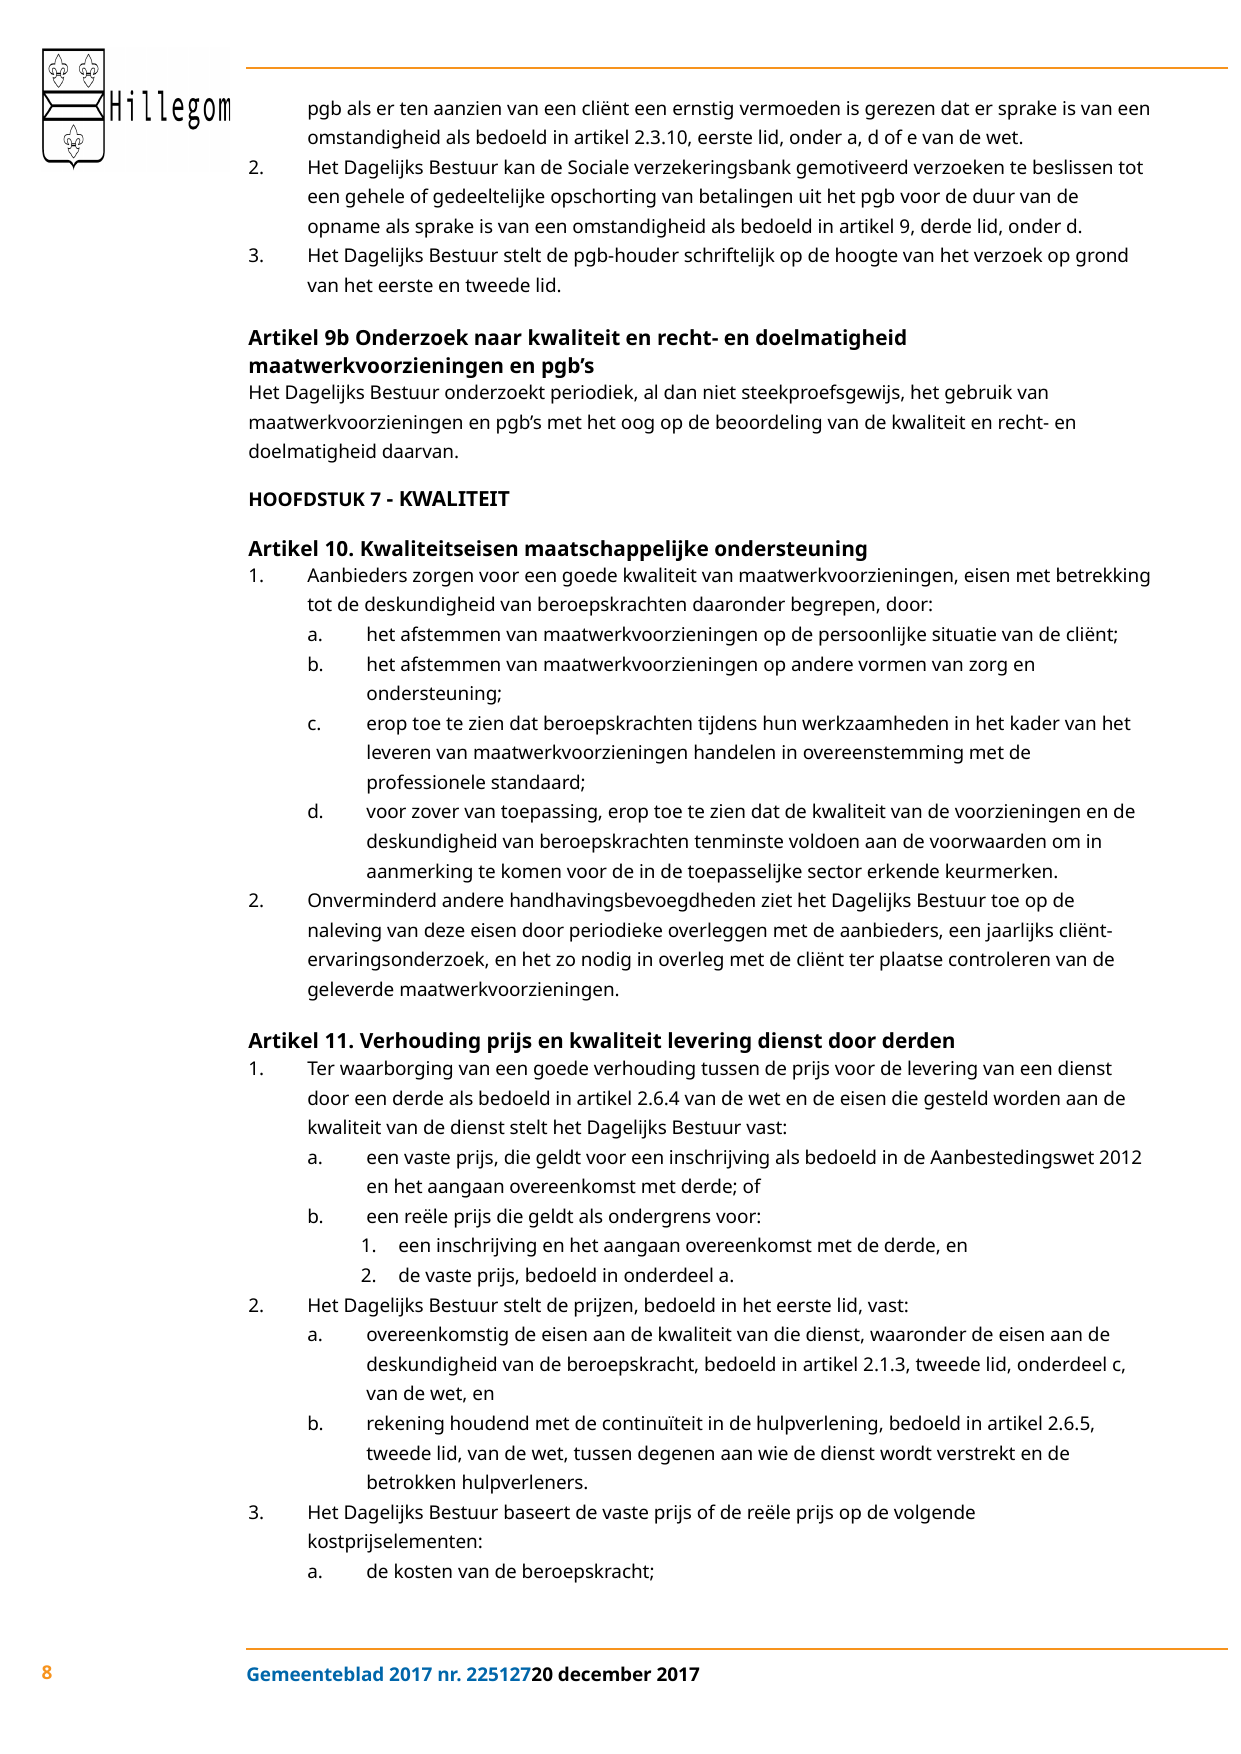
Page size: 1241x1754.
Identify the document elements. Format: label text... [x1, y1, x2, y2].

list Ter waarborging van een goede verhouding tussen de prijs voor de levering van een dienst door een derde als bedoeld in artikel 2.6.4 van de wet en de eisen die gesteld worden aan de kwaliteit van de dienst stelt het Dagelijks Bestuur vast: [248, 1055, 1152, 1140]
list Het Dagelijks Bestuur baseert de vaste prijs of de reële prijs op de volgende kostprijselementen: [248, 1499, 1152, 1554]
list Aanbieders zorgen voor een goede kwaliteit van maatwerkvoorzieningen, eisen met betrekking tot de deskundigheid van beroepskrachten daaronder begrepen, door: [248, 562, 1152, 617]
picture [41, 47, 231, 172]
list overeenkomstig de eisen aan de kwaliteit van die dienst, waaronder de eisen aan de deskundigheid van de beroepskracht, bedoeld in artikel 2.1.3, tweede lid, onderdeel c, van de wet, en [307, 1321, 1152, 1406]
text Het Dagelijks Bestuur onderzoekt periodiek, al dan niet steekproefsgewijs, het gebruik van maatwerkvoorzieningen en pgb’s met het oog op de beoordeling van de kwaliteit en recht- en doelmatigheid daarvan. [248, 379, 1152, 464]
list een reële prijs die geldt als ondergrens voor: [307, 1203, 1152, 1229]
list voor zover van toepassing, erop toe te zien dat de kwaliteit van de voorzieningen en de deskundigheid van beroepskrachten tenminste voldoen aan de voorwaarden om in aanmerking te komen voor de in de toepasselijke sector erkende keurmerken. [307, 799, 1152, 884]
list een inschrijving en het aangaan overeenkomst met de derde, en [361, 1233, 1152, 1258]
text Artikel 9b Onderzoek naar kwaliteit en recht- en doelmatigheid maatwerkvoorzieningen en pgb’s [248, 323, 1152, 379]
list een vaste prijs, die geldt voor een inschrijving als bedoeld in de Aanbestedingswet 2012 en het aangaan overeenkomst met derde; of [307, 1144, 1152, 1199]
list de vaste prijs, bedoeld in onderdeel a. [361, 1262, 1152, 1288]
text Artikel 10. Kwaliteitseisen maatschappelijke ondersteuning [248, 534, 1152, 562]
list Het Dagelijks Bestuur stelt de pgb-houder schriftelijk op de hoogte van het verzoek op grond van het eerste en tweede lid. [248, 243, 1152, 298]
list pgb als er ten aanzien van een cliënt een ernstig vermoeden is gerezen dat er sprake is van een omstandigheid als bedoeld in artikel 2.3.10, eerste lid, onder a, d of e van de wet. [248, 95, 1152, 150]
list erop toe te zien dat beroepskrachten tijdens hun werkzaamheden in het kader van het leveren van maatwerkvoorzieningen handelen in overeenstemming met de professionele standaard; [307, 710, 1152, 795]
list het afstemmen van maatwerkvoorzieningen op andere vormen van zorg en ondersteuning; [307, 651, 1152, 706]
list het afstemmen van maatwerkvoorzieningen op de persoonlijke situatie van de cliënt; [307, 621, 1152, 647]
text HOOFDSTUK 7 - KWALITEIT [248, 484, 1152, 513]
list rekening houdend met de continuïteit in de hulpverlening, bedoeld in artikel 2.6.5, tweede lid, van de wet, tussen degenen aan wie de dienst wordt verstrekt en de betrokken hulpverleners. [307, 1410, 1152, 1495]
list de kosten van de beroepskracht; [307, 1558, 1152, 1584]
list Het Dagelijks Bestuur kan de Sociale verzekeringsbank gemotiveerd verzoeken te beslissen tot een gehele of gedeeltelijke opschorting van betalingen uit het pgb voor de duur van de opname als sprake is van een omstandigheid als bedoeld in artikel 9, derde lid, onder d. [248, 154, 1152, 239]
list Het Dagelijks Bestuur stelt de prijzen, bedoeld in het eerste lid, vast: [248, 1292, 1152, 1317]
list Onverminderd andere handhavingsbevoegdheden ziet het Dagelijks Bestuur toe op de naleving van deze eisen door periodieke overleggen met de aanbieders, een jaarlijks cliënt-ervaringsonderzoek, en het zo nodig in overleg met de cliënt ter plaatse controleren van de geleverde maatwerkvoorzieningen. [248, 887, 1152, 1002]
text Artikel 11. Verhouding prijs en kwaliteit levering dienst door derden [248, 1027, 1152, 1055]
